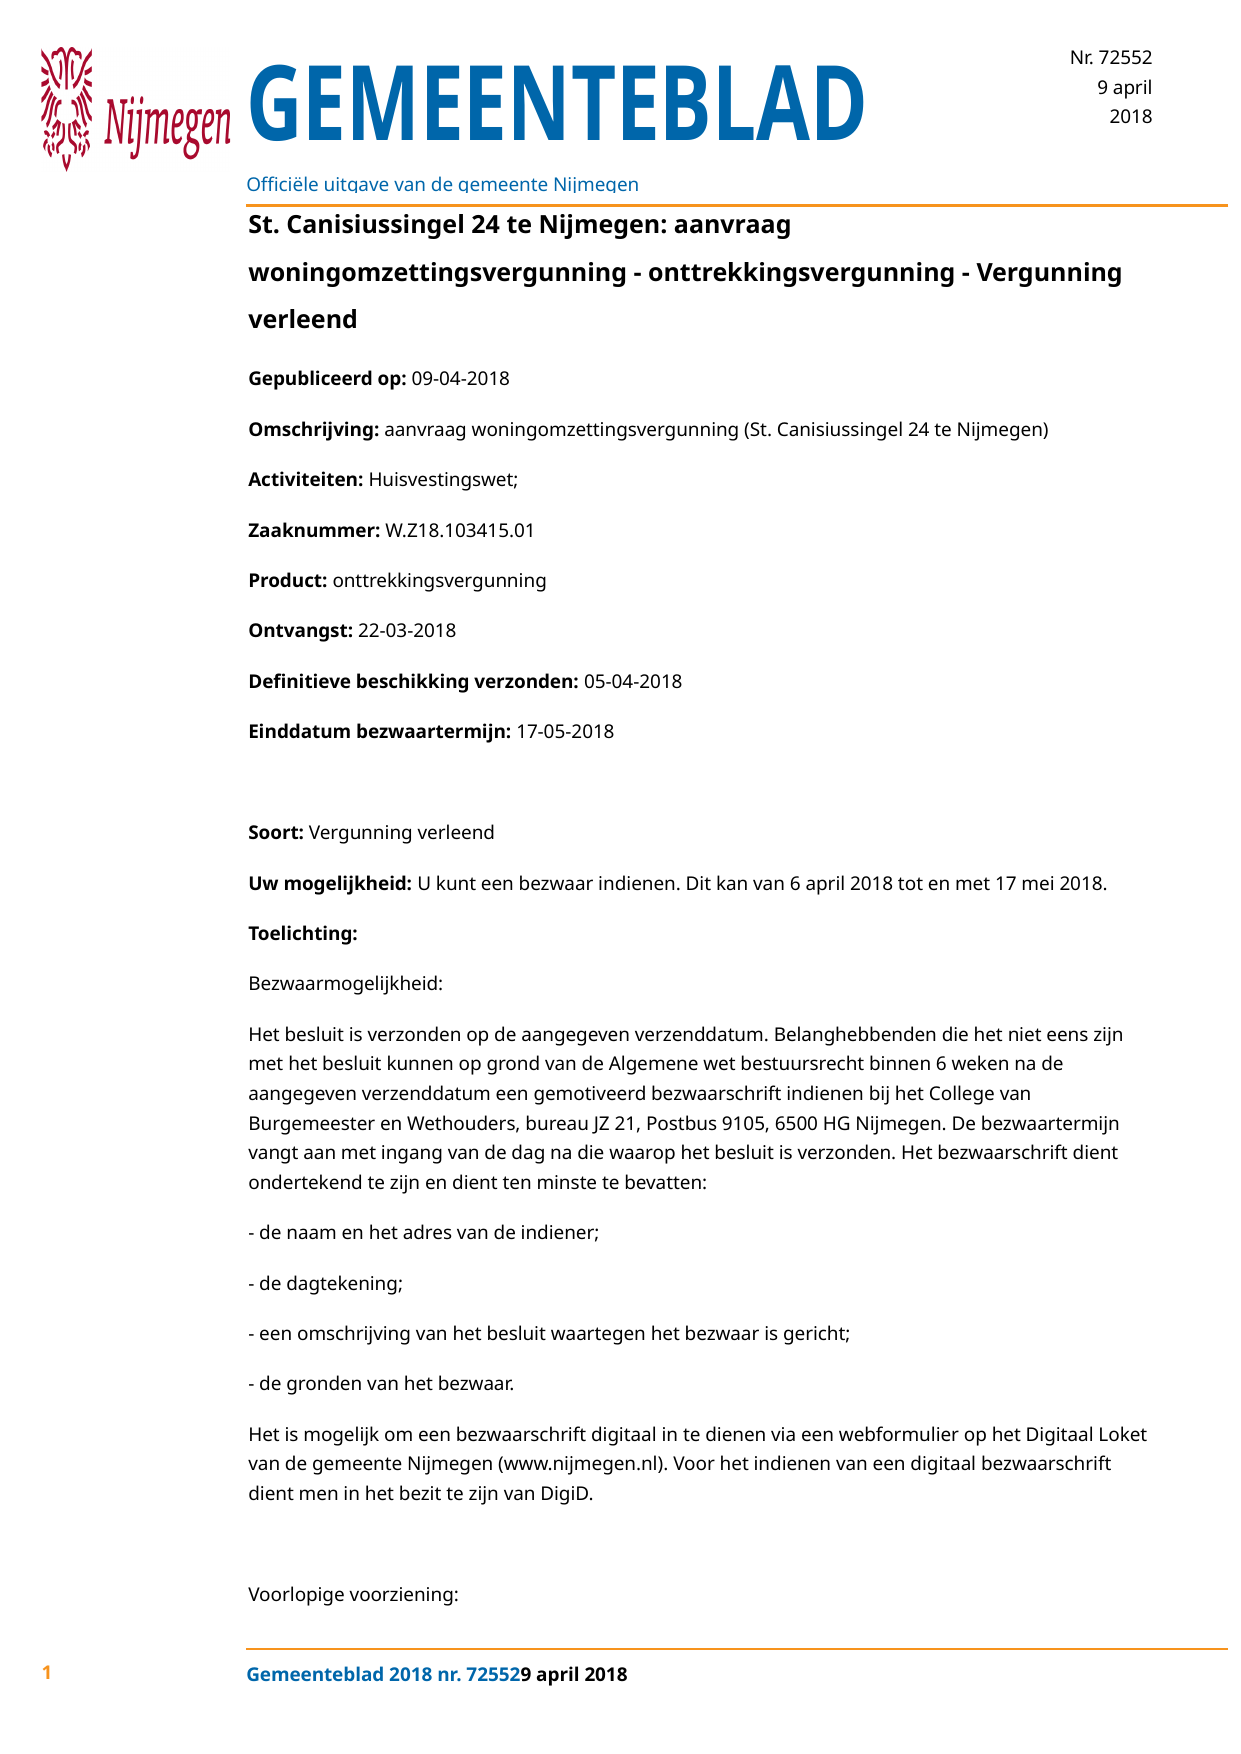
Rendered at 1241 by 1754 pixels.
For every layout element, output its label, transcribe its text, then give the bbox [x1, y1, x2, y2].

text Toelichting: [248, 920, 1152, 946]
picture [41, 47, 231, 172]
text Gepubliceerd op: 09-04-2018 [248, 366, 1152, 391]
text Product: onttrekkingsvergunning [248, 567, 1152, 593]
text Ontvangst: 22-03-2018 [248, 618, 1152, 643]
text - de naam en het adres van de indiener; [248, 1219, 1152, 1245]
text Activiteiten: Huisvestingswet; [248, 466, 1152, 492]
text - de dagtekening; [248, 1270, 1152, 1295]
text Het besluit is verzonden op de aangegeven verzenddatum. Belanghebbenden die het niet eens zijn met het besluit kunnen op grond van de Algemene wet bestuursrecht binnen 6 weken na de aangegeven verzenddatum een gemotiveerd bezwaarschrift indienen bij het College van Burgemeester en Wethouders, bureau JZ 21, Postbus 9105, 6500 HG Nijmegen. De bezwaartermijn vangt aan met ingang van de dag na die waarop het besluit is verzonden. Het bezwaarschrift dient ondertekend te zijn en dient ten minste te bevatten: [248, 1021, 1152, 1194]
text Einddatum bezwaartermijn: 17-05-2018 [248, 718, 1152, 744]
text Bezwaarmogelijkheid: [248, 971, 1152, 996]
text Voorlopige voorziening: [248, 1581, 1152, 1607]
text Het is mogelijk om een bezwaarschrift digitaal in te dienen via een webformulier op het Digitaal Loket van de gemeente Nijmegen (www.nijmegen.nl). Voor het indienen van een digitaal bezwaarschrift dient men in het bezit te zijn van DigiD. [248, 1421, 1152, 1506]
text Soort: Vergunning verleend [248, 819, 1152, 845]
text Definitieve beschikking verzonden: 05-04-2018 [248, 668, 1152, 694]
text - een omschrijving van het besluit waartegen het bezwaar is gericht; [248, 1320, 1152, 1346]
text St. Canisiussingel 24 te Nijmegen: aanvraag woningomzettingsvergunning - onttrekkingsvergunning - Vergunning verleend [248, 207, 1152, 336]
text Omschrijving: aanvraag woningomzettingsvergunning (St. Canisiussingel 24 te Nijmegen) [248, 416, 1152, 442]
text Zaaknummer: W.Z18.103415.01 [248, 517, 1152, 542]
text - de gronden van het bezwaar. [248, 1371, 1152, 1396]
text Uw mogelijkheid: U kunt een bezwaar indienen. Dit kan van 6 april 2018 tot en met 17 mei 2018. [248, 870, 1152, 895]
